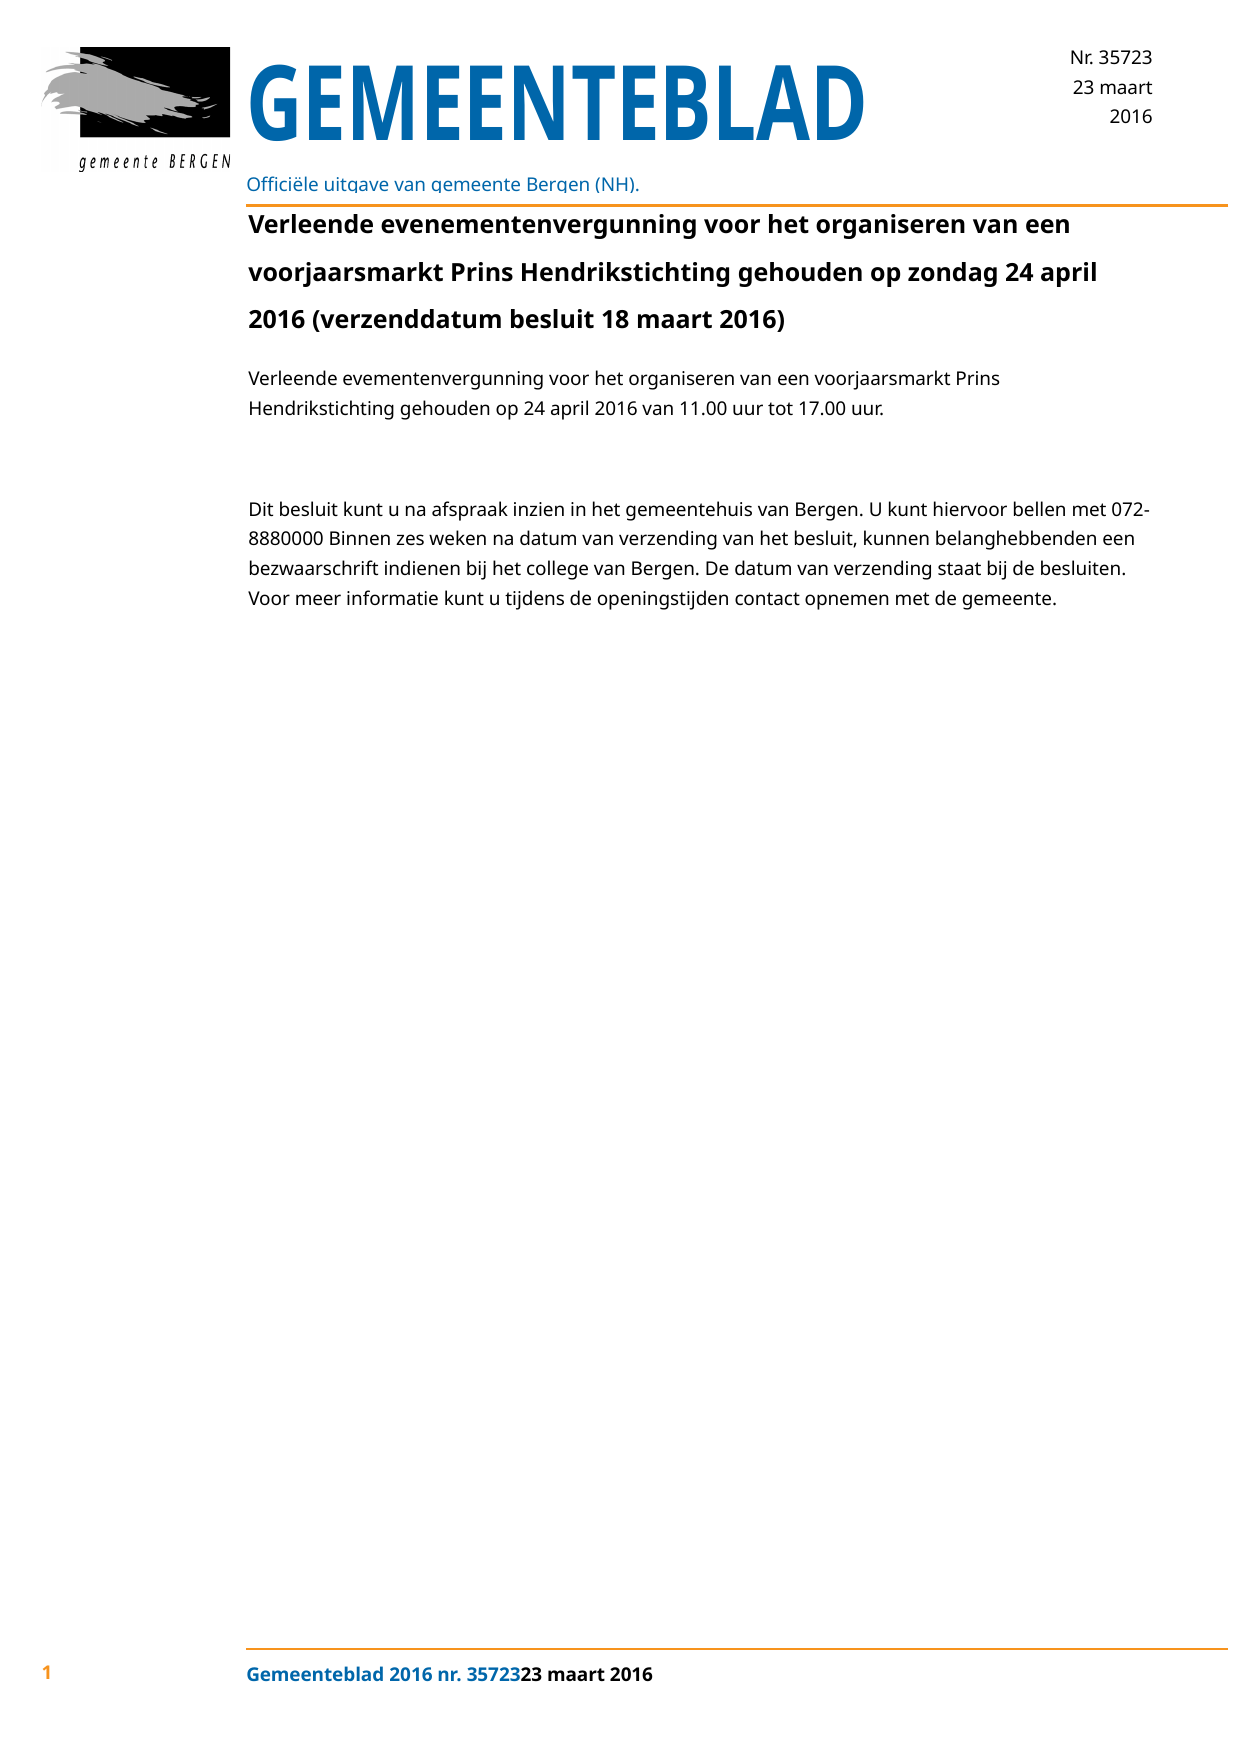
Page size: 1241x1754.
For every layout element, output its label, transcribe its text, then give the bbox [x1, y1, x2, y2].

picture [41, 47, 231, 172]
text Verleende evenementenvergunning voor het organiseren van een voorjaarsmarkt Prins Hendrikstichting gehouden op zondag 24 april 2016 (verzenddatum besluit 18 maart 2016) [248, 207, 1152, 336]
text Verleende evementenvergunning voor het organiseren van een voorjaarsmarkt Prins Hendrikstichting gehouden op 24 april 2016 van 11.00 uur tot 17.00 uur. [248, 366, 1152, 421]
text Dit besluit kunt u na afspraak inzien in het gemeentehuis van Bergen. U kunt hiervoor bellen met 072-8880000 Binnen zes weken na datum van verzending van het besluit, kunnen belanghebbenden een bezwaarschrift indienen bij het college van Bergen. De datum van verzending staat bij de besluiten. Voor meer informatie kunt u tijdens de openingstijden contact opnemen met de gemeente. [248, 496, 1152, 610]
